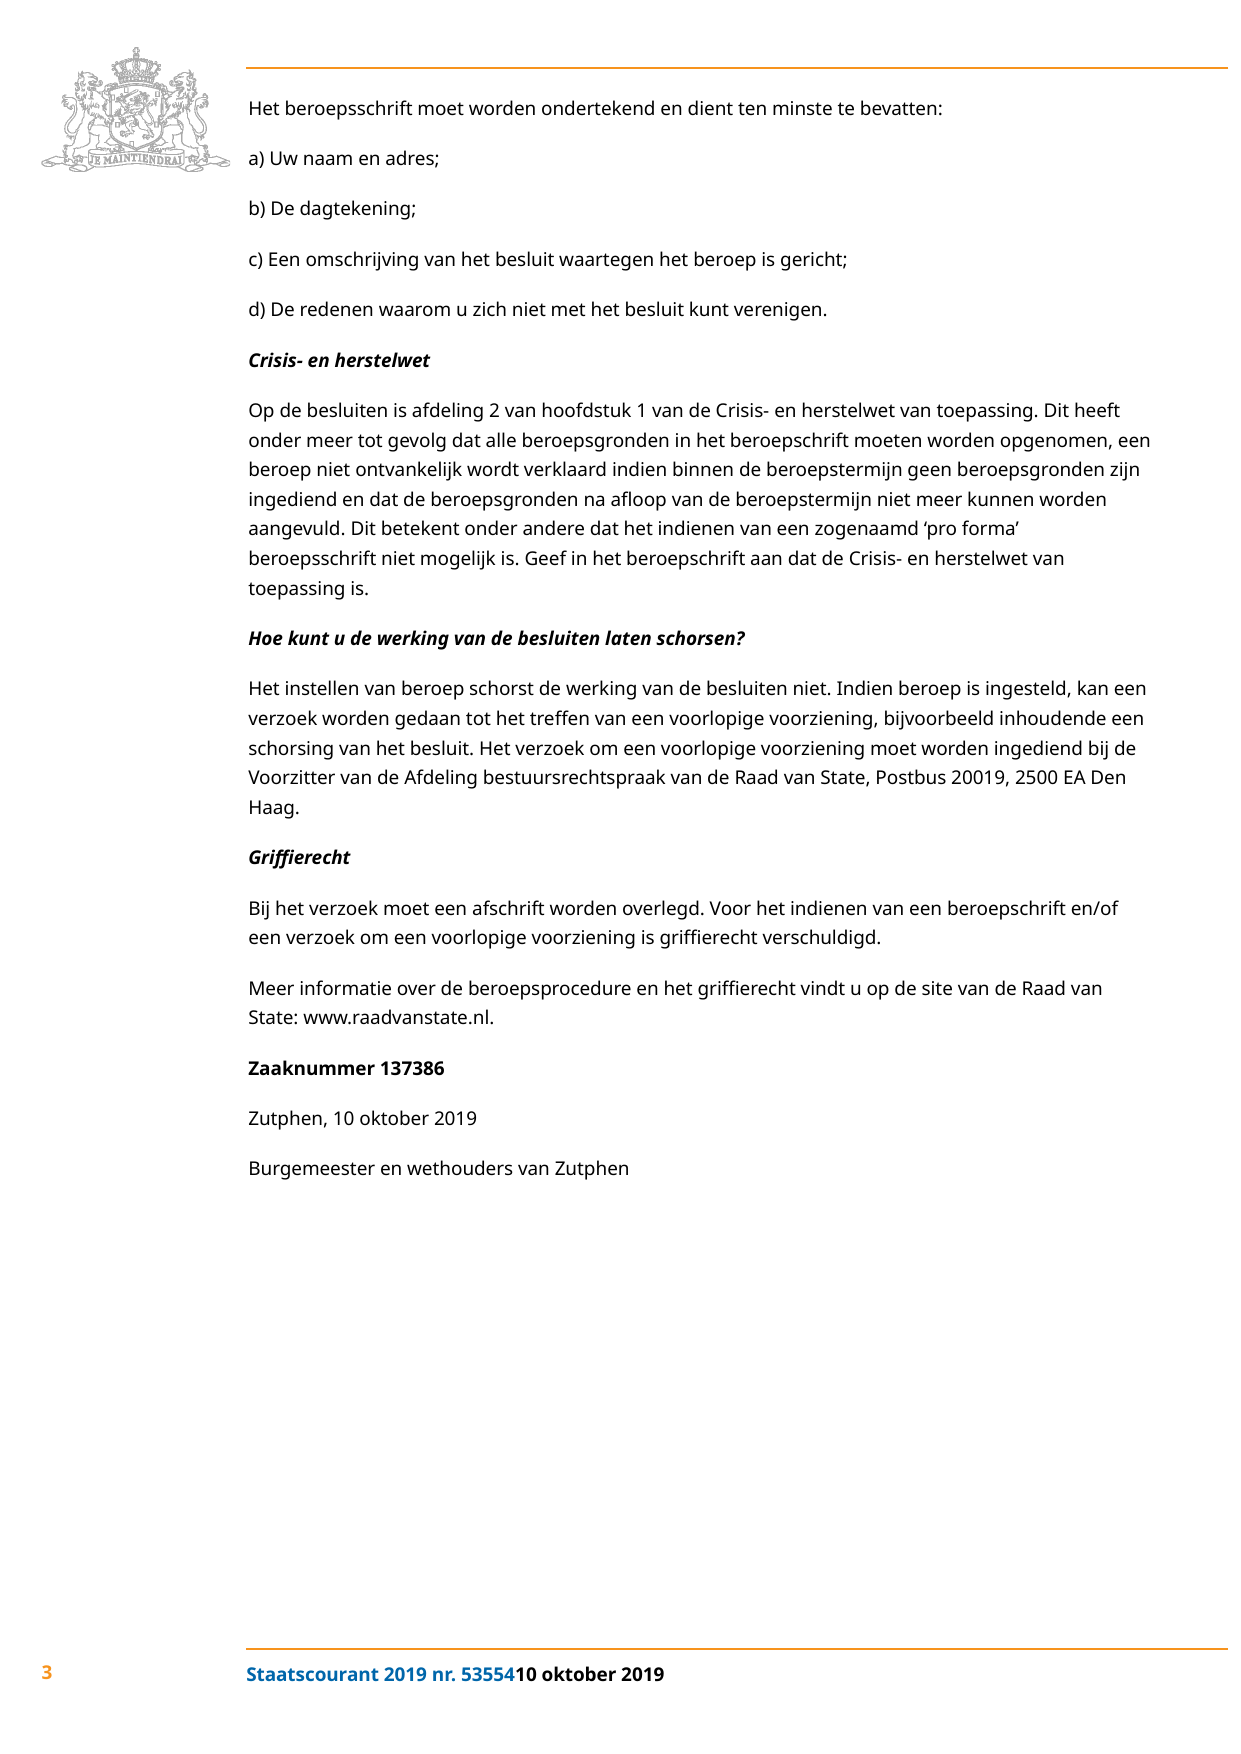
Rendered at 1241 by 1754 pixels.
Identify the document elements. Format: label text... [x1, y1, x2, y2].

text c) Een omschrijving van het besluit waartegen het beroep is gericht; [248, 246, 1152, 272]
text Op de besluiten is afdeling 2 van hoofdstuk 1 van de Crisis- en herstelwet van toepassing. Dit heeft onder meer tot gevolg dat alle beroepsgronden in het beroepschrift moeten worden opgenomen, een beroep niet ontvankelijk wordt verklaard indien binnen de beroepstermijn geen beroepsgronden zijn ingediend en dat de beroepsgronden na afloop van de beroepstermijn niet meer kunnen worden aangevuld. Dit betekent onder andere dat het indienen van een zogenaamd ‘pro forma’ beroepsschrift niet mogelijk is. Geef in het beroepschrift aan dat de Crisis- en herstelwet van toepassing is. [248, 397, 1152, 601]
text Griffierecht [248, 844, 1152, 870]
text Meer informatie over de beroepsprocedure en het griffierecht vindt u op de site van de Raad van State: www.raadvanstate.nl. [248, 975, 1152, 1030]
text Hoe kunt u de werking van de besluiten laten schorsen? [248, 625, 1152, 651]
picture [41, 47, 231, 172]
text d) De redenen waarom u zich niet met het besluit kunt verenigen. [248, 296, 1152, 322]
text Crisis- en herstelwet [248, 347, 1152, 373]
text Bij het verzoek moet een afschrift worden overlegd. Voor het indienen van een beroepschrift en/of een verzoek om een voorlopige voorziening is griffierecht verschuldigd. [248, 895, 1152, 950]
text Het beroepsschrift moet worden ondertekend en dient ten minste te bevatten: [248, 95, 1152, 121]
text Zaaknummer 137386 [248, 1055, 1152, 1081]
text Het instellen van beroep schorst de werking van de besluiten niet. Indien beroep is ingesteld, kan een verzoek worden gedaan tot het treffen van een voorlopige voorziening, bijvoorbeeld inhoudende een schorsing van het besluit. Het verzoek om een voorlopige voorziening moet worden ingediend bij de Voorzitter van de Afdeling bestuursrechtspraak van de Raad van State, Postbus 20019, 2500 EA Den Haag. [248, 676, 1152, 820]
text Zutphen, 10 oktober 2019 [248, 1105, 1152, 1131]
text b) De dagtekening; [248, 196, 1152, 221]
text a) Uw naam en adres; [248, 145, 1152, 171]
text Burgemeester en wethouders van Zutphen [248, 1156, 1152, 1181]
